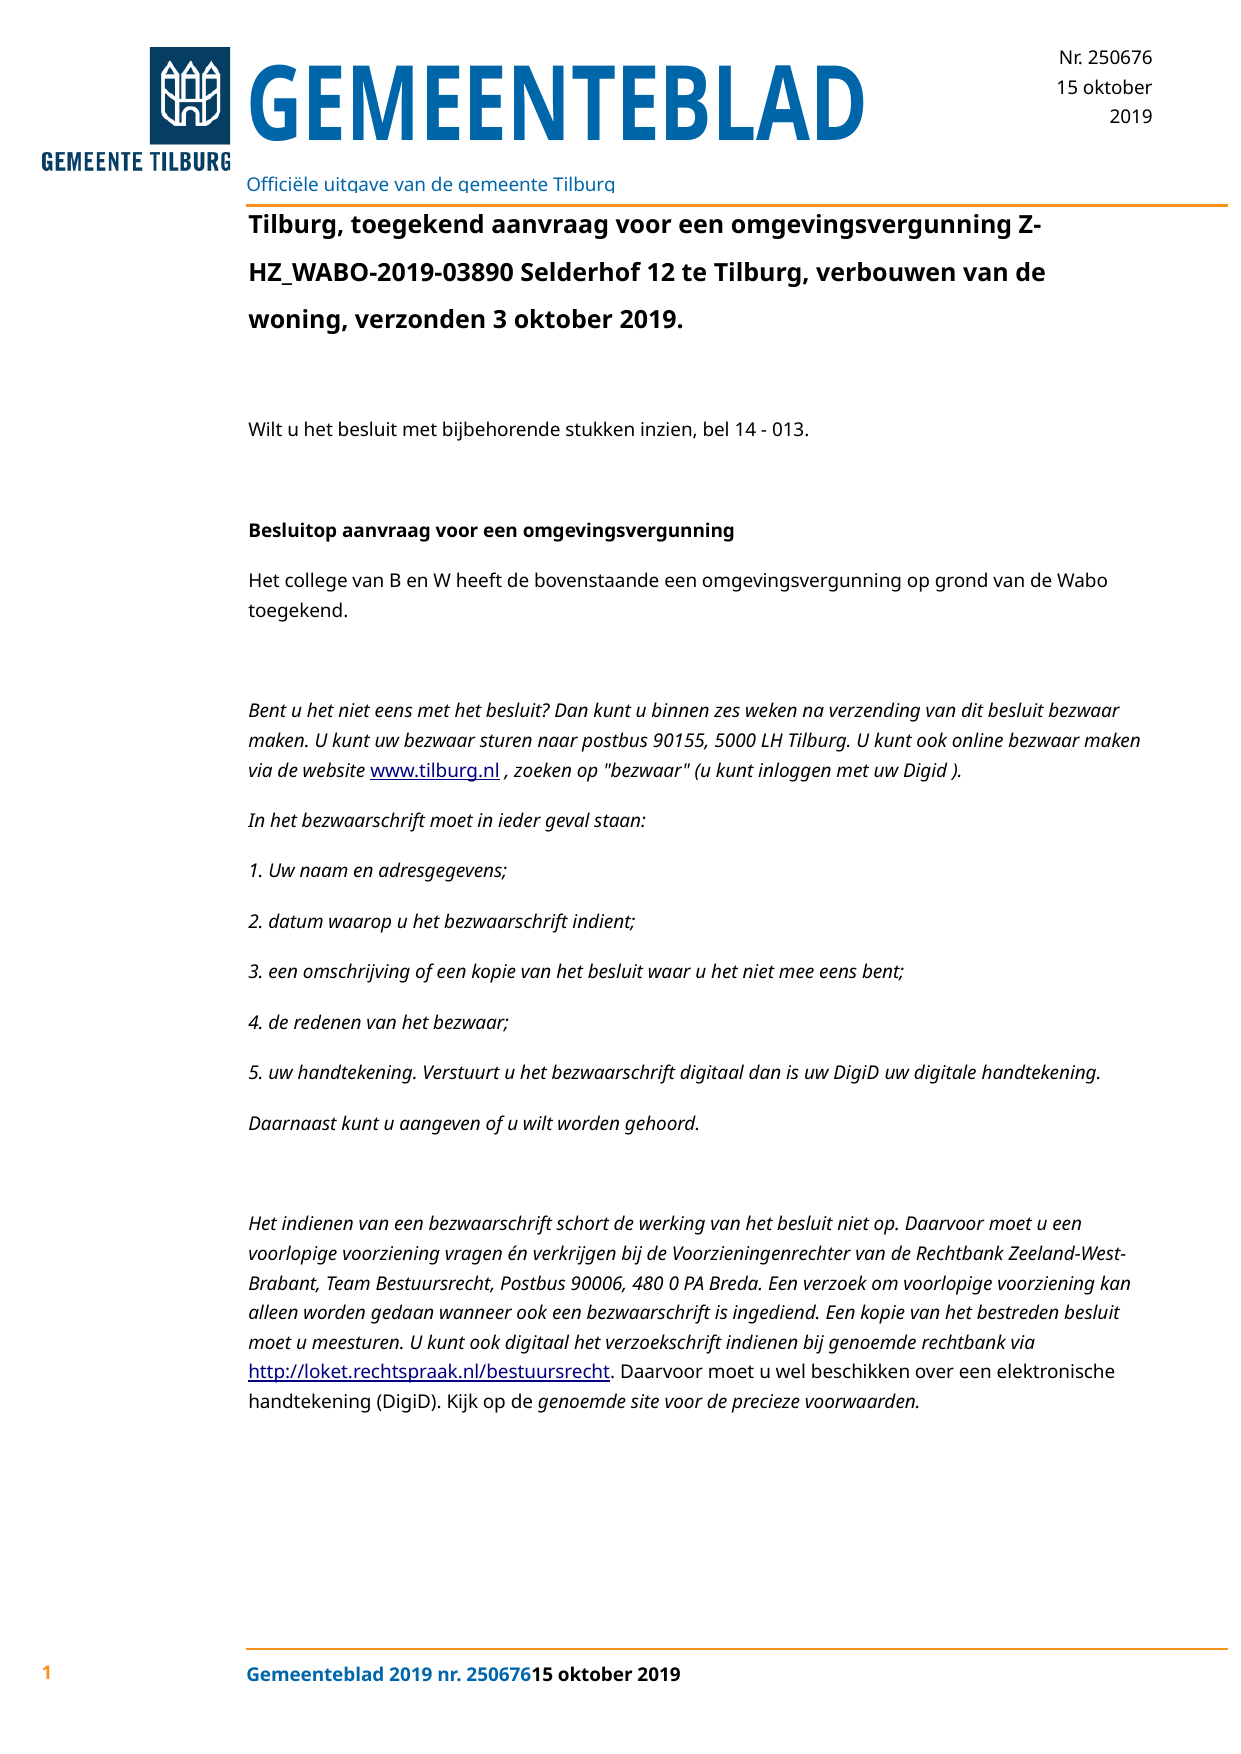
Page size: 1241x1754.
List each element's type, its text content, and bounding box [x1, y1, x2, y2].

text In het bezwaarschrift moet in ieder geval staan: [248, 807, 1152, 833]
text 1. Uw naam en adresgegevens; [248, 858, 1152, 883]
text Daarnaast kunt u aangeven of u wilt worden gehoord. [248, 1110, 1152, 1135]
text Wilt u het besluit met bijbehorende stukken inzien, bel 14 - 013. [248, 416, 1152, 442]
picture [41, 47, 231, 172]
text Besluitop aanvraag voor een omgevingsvergunning [248, 517, 1152, 542]
text Het indienen van een bezwaarschrift schort de werking van het besluit niet op. Daarvoor moet u een voorlopige voorziening vragen én verkrijgen bij de Voorzieningenrechter van de Rechtbank Zeeland-West-Brabant, Team Bestuursrecht, Postbus 90006, 480 0 PA Breda. Een verzoek om voorlopige voorziening kan alleen worden gedaan wanneer ook een bezwaarschrift is ingediend. Een kopie van het bestreden besluit moet u meesturen. U kunt ook digitaal het verzoekschrift indienen bij genoemde rechtbank via http://loket.rechtspraak.nl/bestuursrecht. Daarvoor moet u wel beschikken over een elektronische handtekening (DigiD). Kijk op de genoemde site voor de precieze voorwaarden. [248, 1211, 1152, 1414]
text 5. uw handtekening. Verstuurt u het bezwaarschrift digitaal dan is uw DigiD uw digitale handtekening. [248, 1059, 1152, 1085]
text Bent u het niet eens met het besluit? Dan kunt u binnen zes weken na verzending van dit besluit bezwaar maken. U kunt uw bezwaar sturen naar postbus 90155, 5000 LH Tilburg. U kunt ook online bezwaar maken via de website www.tilburg.nl , zoeken op "bezwaar" (u kunt inloggen met uw Digid ). [248, 698, 1152, 782]
text 3. een omschrijving of een kopie van het besluit waar u het niet mee eens bent; [248, 958, 1152, 984]
text 4. de redenen van het bezwaar; [248, 1009, 1152, 1034]
text Tilburg, toegekend aanvraag voor een omgevingsvergunning Z-HZ_WABO-2019-03890 Selderhof 12 te Tilburg, verbouwen van de woning, verzonden 3 oktober 2019. [248, 207, 1152, 336]
text Het college van B en W heeft de bovenstaande een omgevingsvergunning op grond van de Wabo toegekend. [248, 567, 1152, 622]
text 2. datum waarop u het bezwaarschrift indient; [248, 908, 1152, 934]
